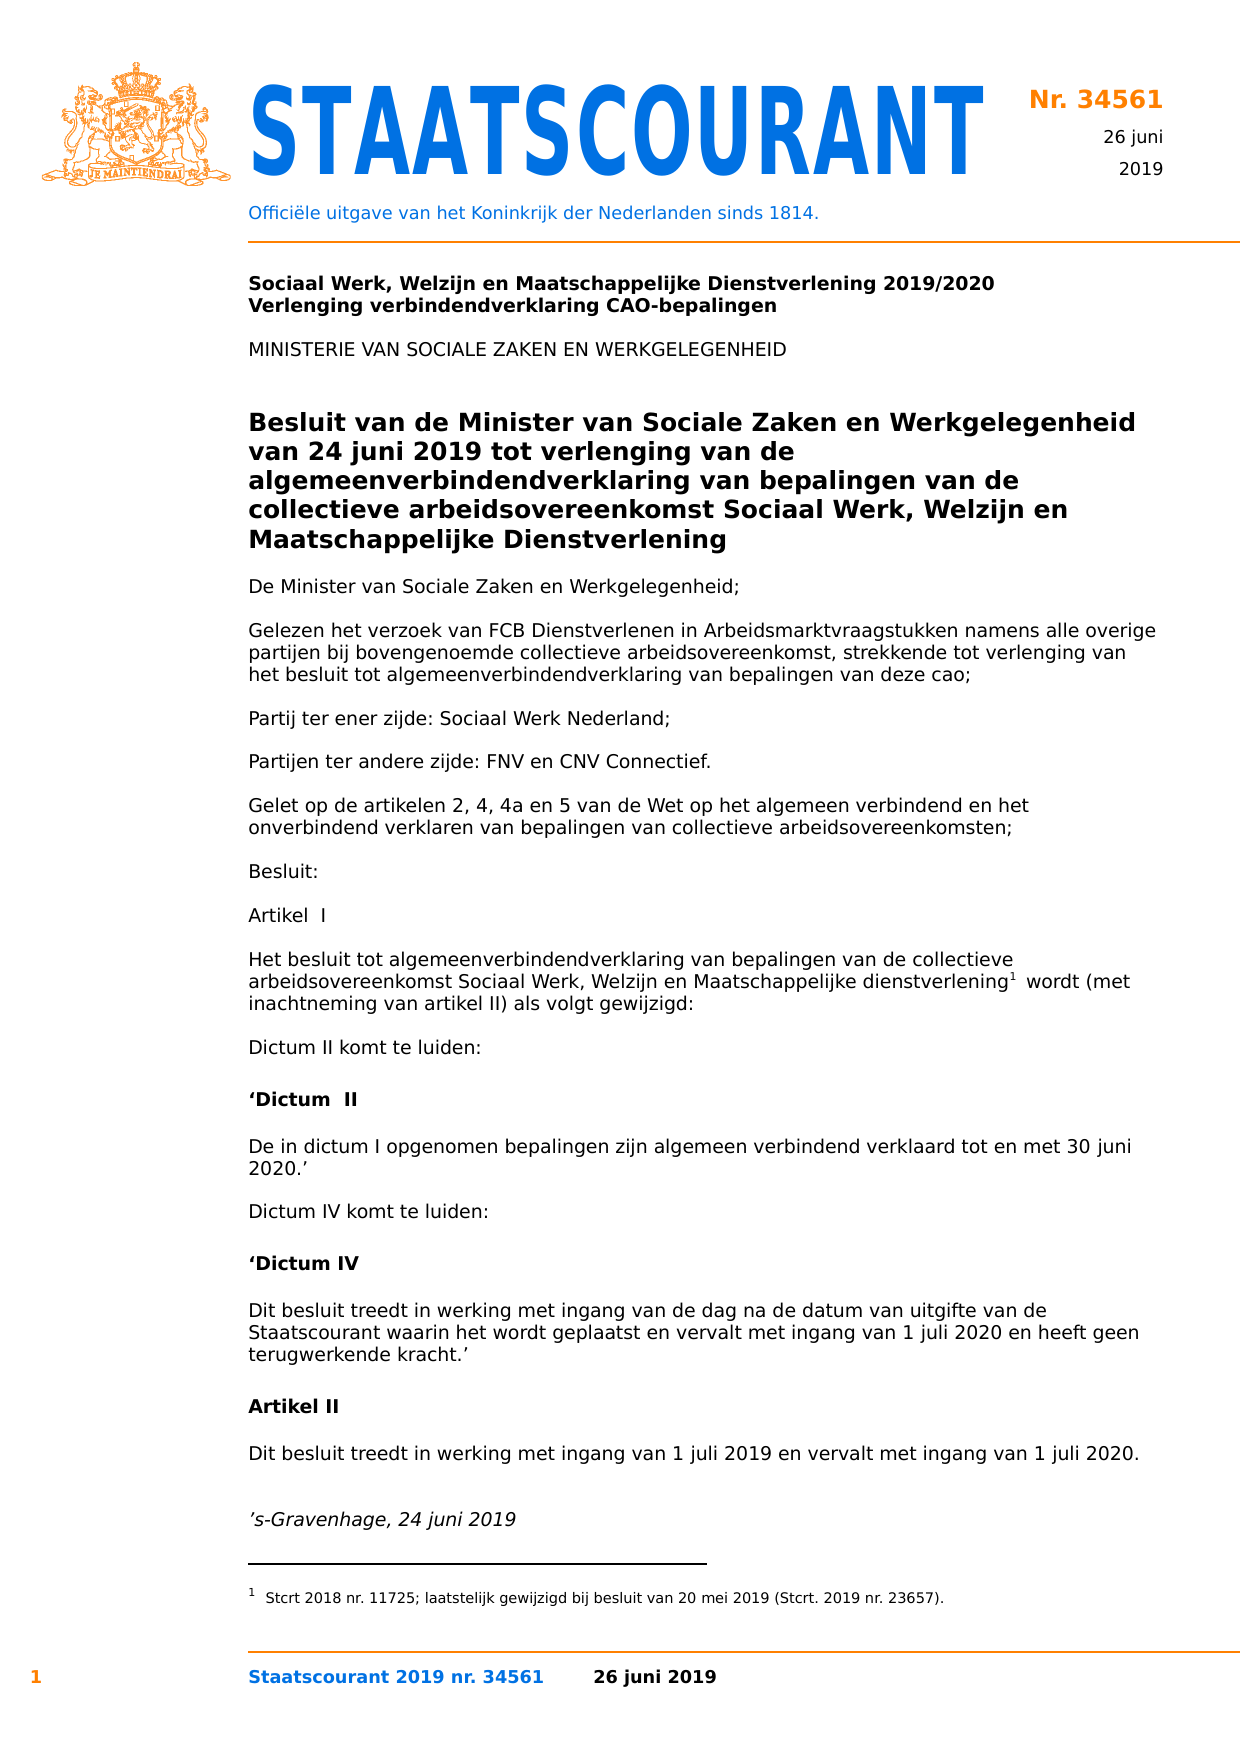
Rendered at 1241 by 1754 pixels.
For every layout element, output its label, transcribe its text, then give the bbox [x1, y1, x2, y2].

table_cell 26 juni [998, 121, 1240, 153]
text Artikel I [248, 905, 1163, 927]
text Het besluit tot algemeenverbindendverklaring van bepalingen van de collectieve arbeidsovereenkomst Sociaal Werk, Welzijn en Maatschappelijke dienstverlening wordt (met inachtneming van artikel II) als volgt gewijzigd: [248, 949, 1163, 1015]
text ’s-Gravenhage, 24 juni 2019 [248, 1509, 1163, 1531]
text Gelezen het verzoek van FCB Dienstverlenen in Arbeidsmarktvraagstukken namens alle overige partijen bij bovengenoemde collectieve arbeidsovereenkomst, strekkende tot verlenging van het besluit tot algemeenverbindendverklaring van bepalingen van deze cao; [248, 620, 1163, 686]
text De Minister van Sociale Zaken en Werkgelegenheid; [248, 576, 1163, 598]
text De in dictum I opgenomen bepalingen zijn algemeen verbindend verklaard tot en met 30 juni 2020.’ [248, 1136, 1163, 1179]
table_header Nr. 34561 [998, 62, 1240, 121]
table_cell Officiële uitgave van het Koninkrijk der Nederlanden sinds 1814. [248, 203, 1240, 241]
text Dictum IV komt te luiden: [248, 1201, 1163, 1223]
table_header [25, 62, 248, 241]
text Dictum II komt te luiden: [248, 1037, 1163, 1058]
table_header STAATSCOURANT [248, 62, 998, 203]
subtitle ‘Dictum IV [248, 1253, 1163, 1275]
text Dit besluit treedt in werking met ingang van 1 juli 2019 en vervalt met ingang van 1 juli 2020. [248, 1443, 1163, 1465]
subtitle Artikel II [248, 1396, 1163, 1418]
text Verlenging verbindendverklaring CAO-bepalingen [248, 295, 1163, 317]
text Partij ter ener zijde: Sociaal Werk Nederland; [248, 707, 1163, 729]
text Besluit: [248, 861, 1163, 883]
text Sociaal Werk, Welzijn en Maatschappelijke Dienstverlening 2019/2020 [248, 273, 1163, 295]
text Stcrt 2018 nr. 11725; laatstelijk gewijzigd bij besluit van 20 mei 2019 (Stcrt. 2019 nr. 23657). [248, 1586, 1163, 1608]
subtitle Besluit van de Minister van Sociale Zaken en Werkgelegenheid van 24 juni 2019 tot verlenging van de algemeenverbindendverklaring van bepalingen van de collectieve arbeidsovereenkomst Sociaal Werk, Welzijn en Maatschappelijke Dienstverlening [248, 408, 1163, 554]
text MINISTERIE VAN SOCIALE ZAKEN EN WERKGELEGENHEID [248, 339, 1163, 361]
picture [41, 62, 231, 186]
table_cell 2019 [998, 153, 1240, 203]
text Partijen ter andere zijde: FNV en CNV Connectief. [248, 751, 1163, 773]
text Dit besluit treedt in werking met ingang van de dag na de datum van uitgifte van de Staatscourant waarin het wordt geplaatst en vervalt met ingang van 1 juli 2020 en heeft geen terugwerkende kracht.’ [248, 1300, 1163, 1366]
text Gelet op de artikelen 2, 4, 4a en 5 van de Wet op het algemeen verbindend en het onverbindend verklaren van bepalingen van collectieve arbeidsovereenkomsten; [248, 795, 1163, 839]
subtitle ‘Dictum II [248, 1088, 1163, 1111]
